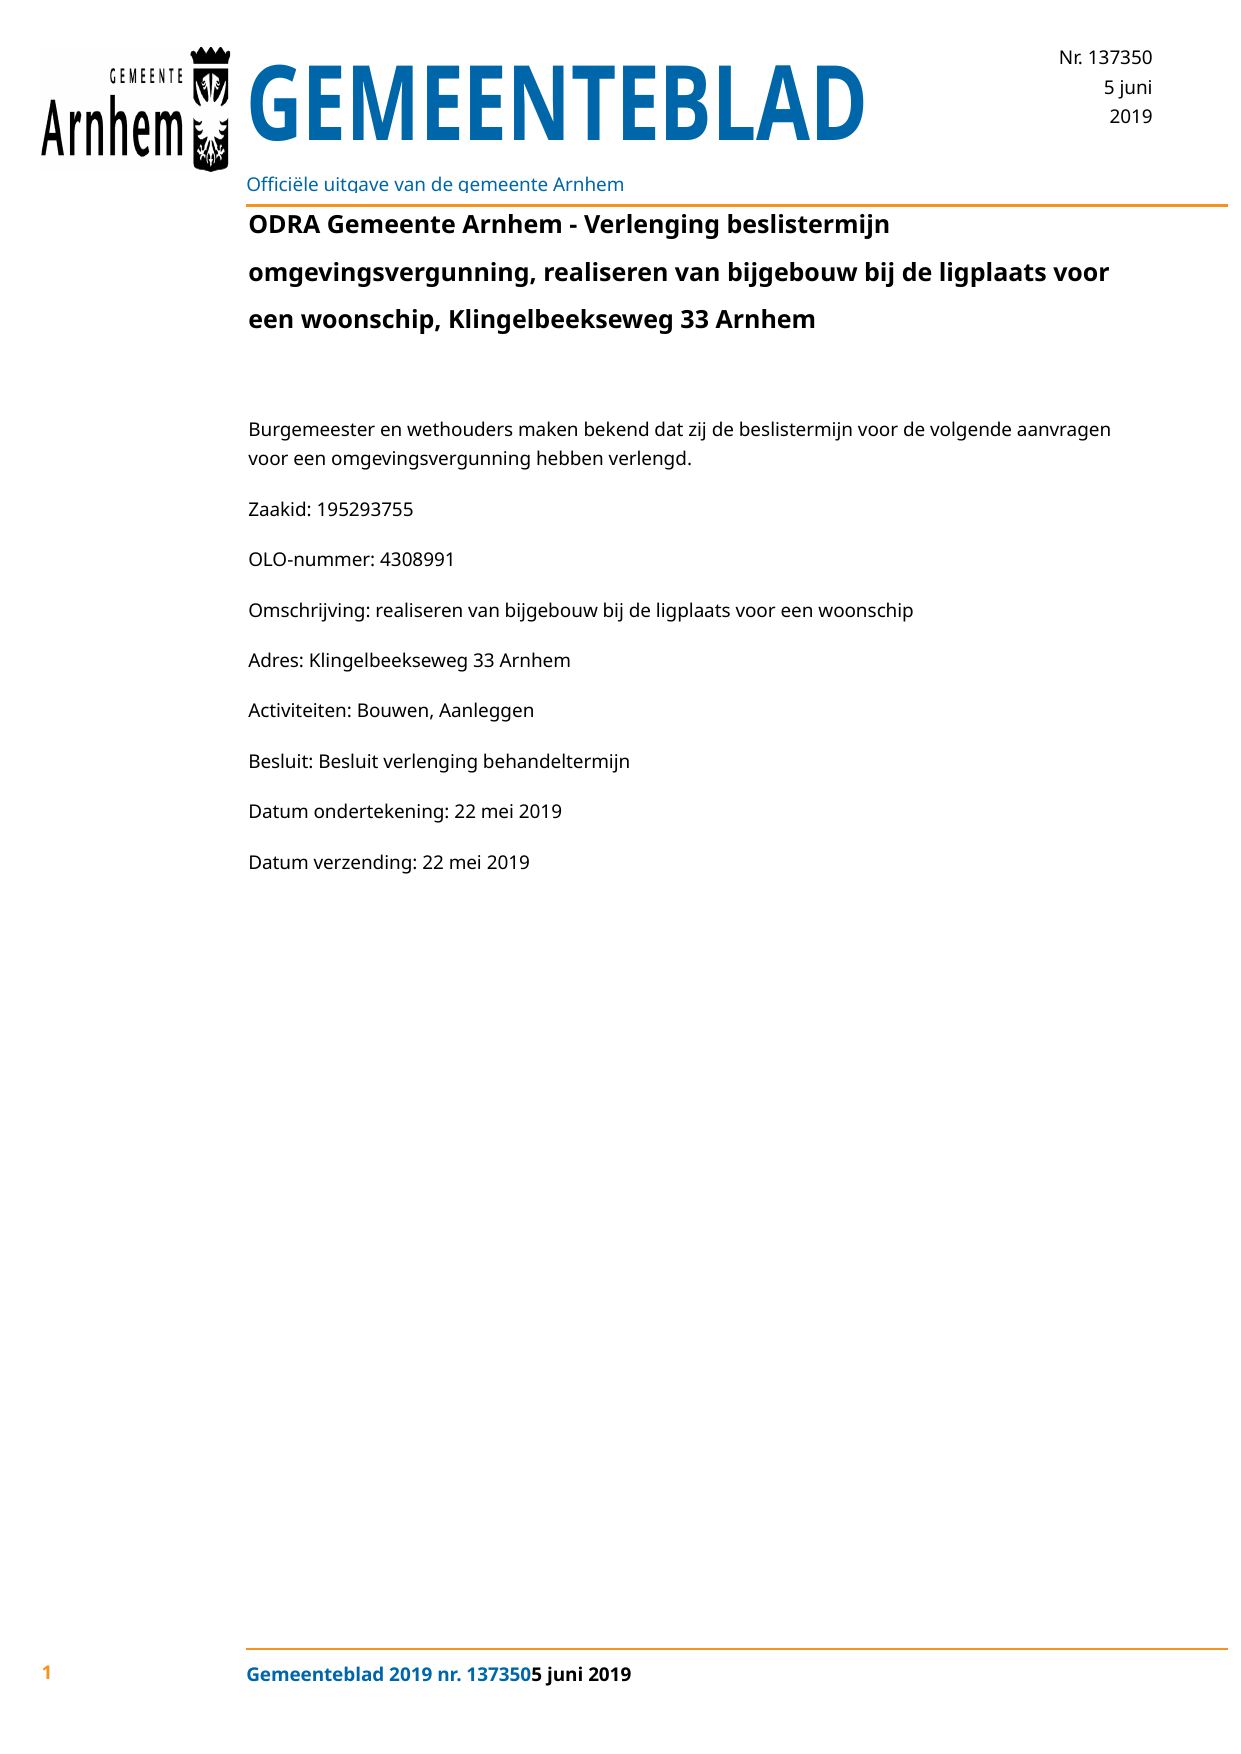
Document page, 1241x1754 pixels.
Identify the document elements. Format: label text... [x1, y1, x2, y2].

text Adres: Klingelbeekseweg 33 Arnhem [248, 647, 1152, 673]
picture [41, 47, 231, 172]
text ODRA Gemeente Arnhem - Verlenging beslistermijn omgevingsvergunning, realiseren van bijgebouw bij de ligplaats voor een woonschip, Klingelbeekseweg 33 Arnhem [248, 207, 1152, 336]
text Besluit: Besluit verlenging behandeltermijn [248, 748, 1152, 774]
text Datum verzending: 22 mei 2019 [248, 849, 1152, 874]
text Burgemeester en wethouders maken bekend dat zij de beslistermijn voor de volgende aanvragen voor een omgevingsvergunning hebben verlengd. [248, 416, 1152, 471]
text Zaakid: 195293755 [248, 496, 1152, 522]
text OLO-nummer: 4308991 [248, 546, 1152, 572]
text Omschrijving: realiseren van bijgebouw bij de ligplaats voor een woonschip [248, 597, 1152, 622]
text Activiteiten: Bouwen, Aanleggen [248, 698, 1152, 723]
text Datum ondertekening: 22 mei 2019 [248, 798, 1152, 824]
